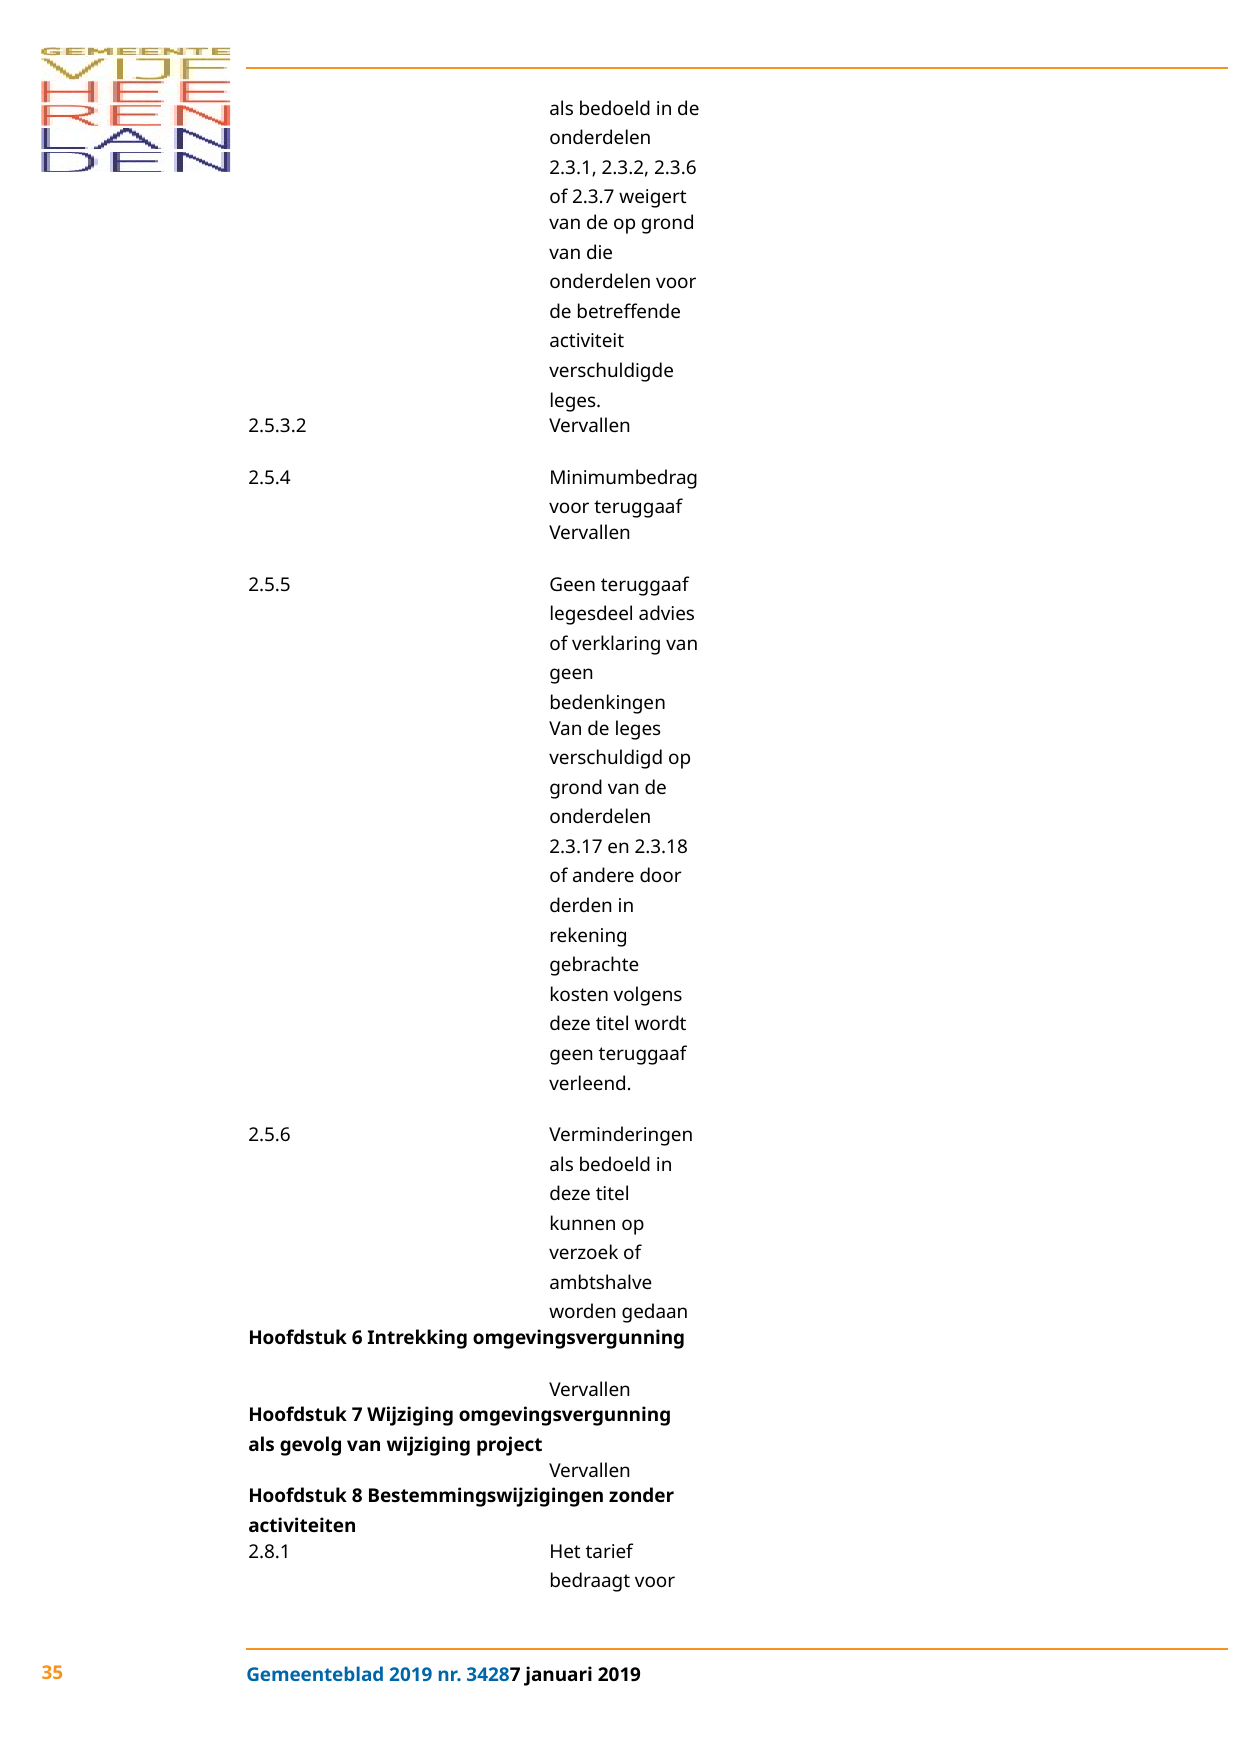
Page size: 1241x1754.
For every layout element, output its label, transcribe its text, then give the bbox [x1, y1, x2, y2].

table_cell [700, 1096, 1001, 1121]
table_cell [700, 1350, 1001, 1376]
table_cell [248, 209, 549, 412]
table_cell Van de leges verschuldigd op grond van de onderdelen 2.3.17 en 2.3.18 of andere door derden in rekening gebrachte kosten volgens deze titel wordt geen teruggaaf verleend. [549, 715, 700, 1096]
table_cell 2.8.1 [248, 1538, 549, 1593]
table_cell [248, 545, 549, 571]
table_cell Geen teruggaaf legesdeel advies of verklaring van geen bedenkingen [549, 571, 700, 715]
picture [41, 47, 231, 172]
table_cell [248, 95, 549, 209]
table_cell Het tarief bedraagt voor [549, 1538, 700, 1593]
table_cell [700, 1376, 1001, 1402]
table_cell [700, 464, 1001, 519]
table_cell Verminderingen als bedoeld in deze titel kunnen op verzoek of ambtshalve worden gedaan [549, 1121, 700, 1324]
table_cell [700, 1538, 1001, 1593]
table_cell [248, 715, 549, 1096]
table_cell als bedoeld in de onderdelen 2.3.1, 2.3.2, 2.3.6 of 2.3.7 weigert [549, 95, 700, 209]
table_cell [700, 1457, 1001, 1483]
table_cell Vervallen [549, 519, 700, 545]
table_cell Hoofdstuk 7 Wijziging omgevingsvergunning als gevolg van wijziging project [248, 1402, 700, 1457]
table_cell Hoofdstuk 8 Bestemmingswijzigingen zonder activiteiten [248, 1483, 700, 1538]
table_cell [549, 1096, 700, 1121]
table_cell [700, 438, 1001, 464]
table_cell [700, 1483, 1001, 1538]
table_cell [700, 209, 1001, 412]
table_cell [700, 715, 1001, 1096]
table_cell Vervallen [549, 1376, 700, 1402]
table_cell 2.5.3.2 [248, 413, 549, 438]
table_cell [700, 1121, 1001, 1324]
table_cell [700, 95, 1001, 209]
table_cell [700, 545, 1001, 571]
table_cell [700, 1402, 1001, 1457]
table_cell [248, 1350, 549, 1376]
table_cell [248, 1096, 549, 1121]
table_cell 2.5.6 [248, 1121, 549, 1324]
table_cell van de op grond van die onderdelen voor de betreffende activiteit verschuldigde leges. [549, 209, 700, 412]
table_cell [549, 1350, 700, 1376]
table_cell Vervallen [549, 413, 700, 438]
table_cell [700, 1325, 1001, 1350]
table_cell [700, 571, 1001, 715]
table_cell [248, 1457, 549, 1483]
table_cell [700, 413, 1001, 438]
table_cell [549, 438, 700, 464]
table_cell [700, 519, 1001, 545]
table_cell Vervallen [549, 1457, 700, 1483]
table_cell 2.5.5 [248, 571, 549, 715]
table_cell [248, 519, 549, 545]
table_cell [549, 545, 700, 571]
table_cell [248, 438, 549, 464]
table_cell 2.5.4 [248, 464, 549, 519]
table_cell Hoofdstuk 6 Intrekking omgevingsvergunning [248, 1325, 700, 1350]
table_cell Minimumbedrag voor teruggaaf [549, 464, 700, 519]
table_cell [248, 1376, 549, 1402]
